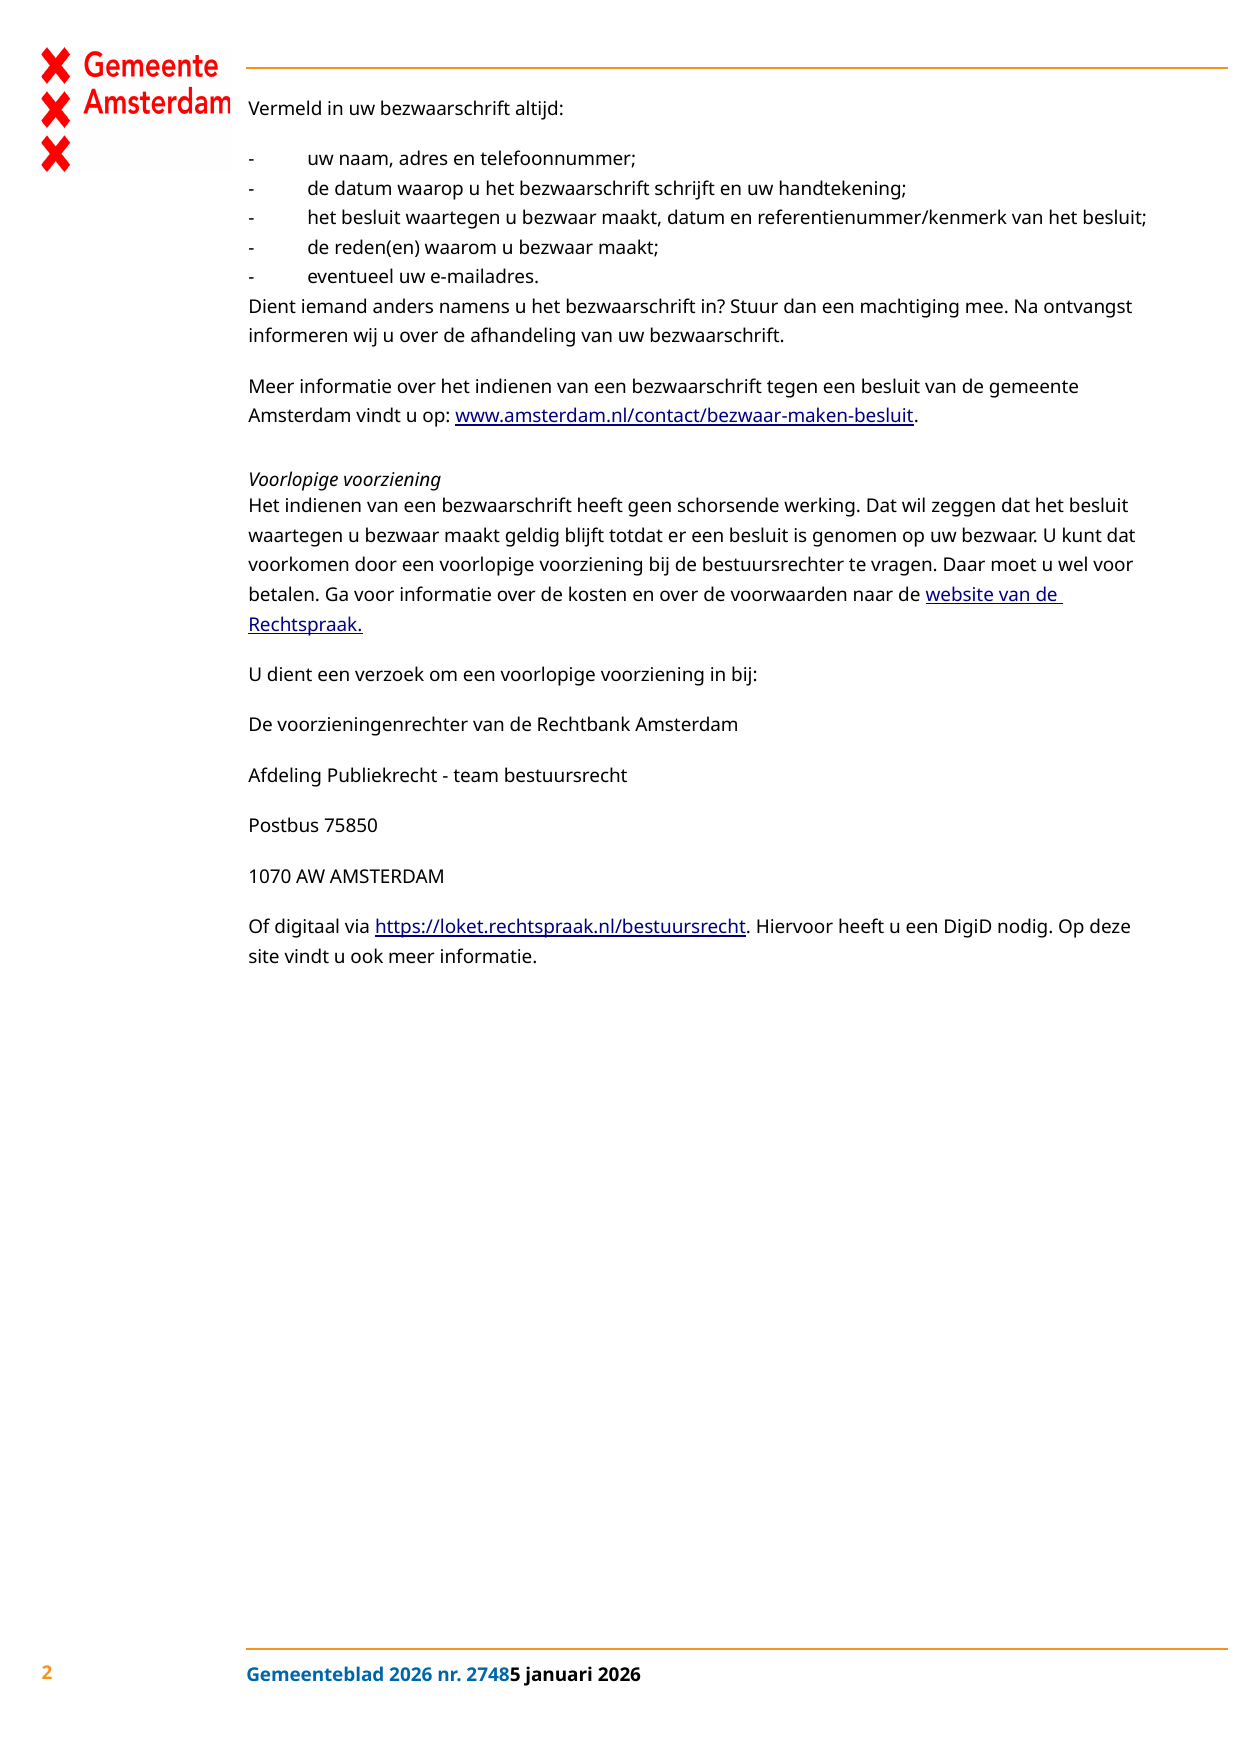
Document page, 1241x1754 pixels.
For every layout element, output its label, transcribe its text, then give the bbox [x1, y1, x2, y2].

text Vermeld in uw bezwaarschrift altijd: [248, 95, 1152, 121]
list het besluit waartegen u bezwaar maakt, datum en referentienummer/kenmerk van het besluit; [248, 204, 1152, 230]
text Voorlopige voorziening [248, 467, 1152, 492]
list de reden(en) waarom u bezwaar maakt; [248, 234, 1152, 260]
list de datum waarop u het bezwaarschrift schrijft en uw handtekening; [248, 175, 1152, 201]
picture [41, 47, 231, 172]
text Dient iemand anders namens u het bezwaarschrift in? Stuur dan een machtiging mee. Na ontvangst informeren wij u over de afhandeling van uw bezwaarschrift. [248, 293, 1152, 348]
list uw naam, adres en telefoonnummer; [248, 145, 1152, 171]
text Postbus 75850 [248, 812, 1152, 838]
text Het indienen van een bezwaarschrift heeft geen schorsende werking. Dat wil zeggen dat het besluit waartegen u bezwaar maakt geldig blijft totdat er een besluit is genomen op uw bezwaar. U kunt dat voorkomen door een voorlopige voorziening bij de bestuursrechter te vragen. Daar moet u wel voor betalen. Ga voor informatie over de kosten en over de voorwaarden naar de website van de Rechtspraak. [248, 492, 1152, 636]
text U dient een verzoek om een voorlopige voorziening in bij: [248, 661, 1152, 687]
text Meer informatie over het indienen van een bezwaarschrift tegen een besluit van de gemeente Amsterdam vindt u op: www.amsterdam.nl/contact/bezwaar-maken-besluit. [248, 373, 1152, 428]
list eventueel uw e-mailadres. [248, 263, 1152, 289]
text 1070 AW AMSTERDAM [248, 863, 1152, 888]
text De voorzieningenrechter van de Rechtbank Amsterdam [248, 712, 1152, 737]
text Afdeling Publiekrecht - team bestuursrecht [248, 762, 1152, 788]
text Of digitaal via https://loket.rechtspraak.nl/bestuursrecht. Hiervoor heeft u een DigiD nodig. Op deze site vindt u ook meer informatie. [248, 913, 1152, 968]
